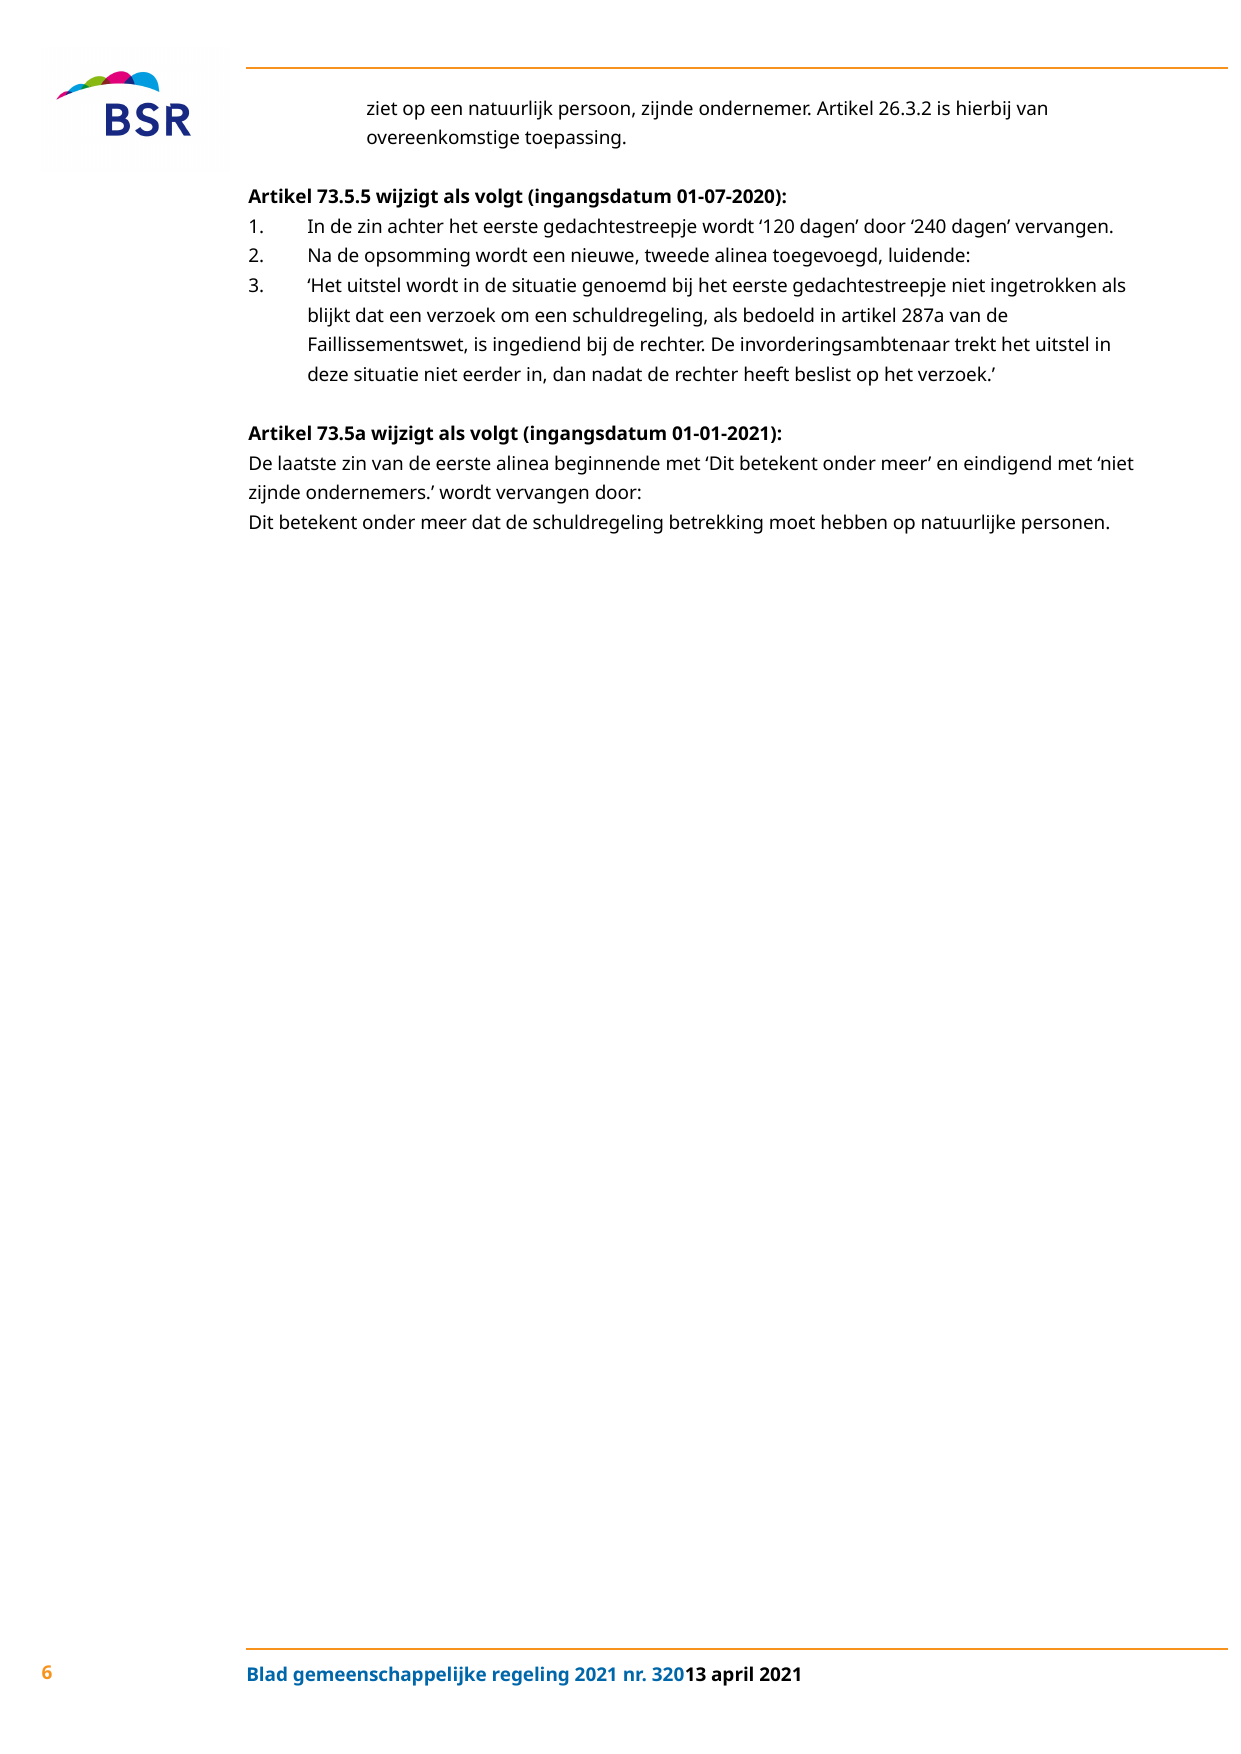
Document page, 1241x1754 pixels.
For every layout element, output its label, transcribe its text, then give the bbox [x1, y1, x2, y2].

list ‘Het uitstel wordt in de situatie genoemd bij het eerste gedachtestreepje niet ingetrokken als blijkt dat een verzoek om een schuldregeling, als bedoeld in artikel 287a van de Faillissementswet, is ingediend bij de rechter. De invorderingsambtenaar trekt het uitstel in deze situatie niet eerder in, dan nadat de rechter heeft beslist op het verzoek.’ [248, 272, 1152, 387]
list In de zin achter het eerste gedachtestreepje wordt ‘120 dagen’ door ‘240 dagen’ vervangen. [248, 213, 1152, 239]
list ziet op een natuurlijk persoon, zijnde ondernemer. Artikel 26.3.2 is hierbij van overeenkomstige toepassing. [307, 95, 1152, 150]
picture [41, 47, 231, 172]
text De laatste zin van de eerste alinea beginnende met ‘Dit betekent onder meer’ en eindigend met ‘niet zijnde ondernemers.’ wordt vervangen door: [248, 450, 1152, 505]
text Artikel 73.5a wijzigt als volgt (ingangsdatum 01-01-2021): [248, 420, 1152, 446]
text Dit betekent onder meer dat de schuldregeling betrekking moet hebben op natuurlijke personen. [248, 509, 1152, 535]
text Artikel 73.5.5 wijzigt als volgt (ingangsdatum 01-07-2020): [248, 183, 1152, 209]
list Na de opsomming wordt een nieuwe, tweede alinea toegevoegd, luidende: [248, 243, 1152, 268]
